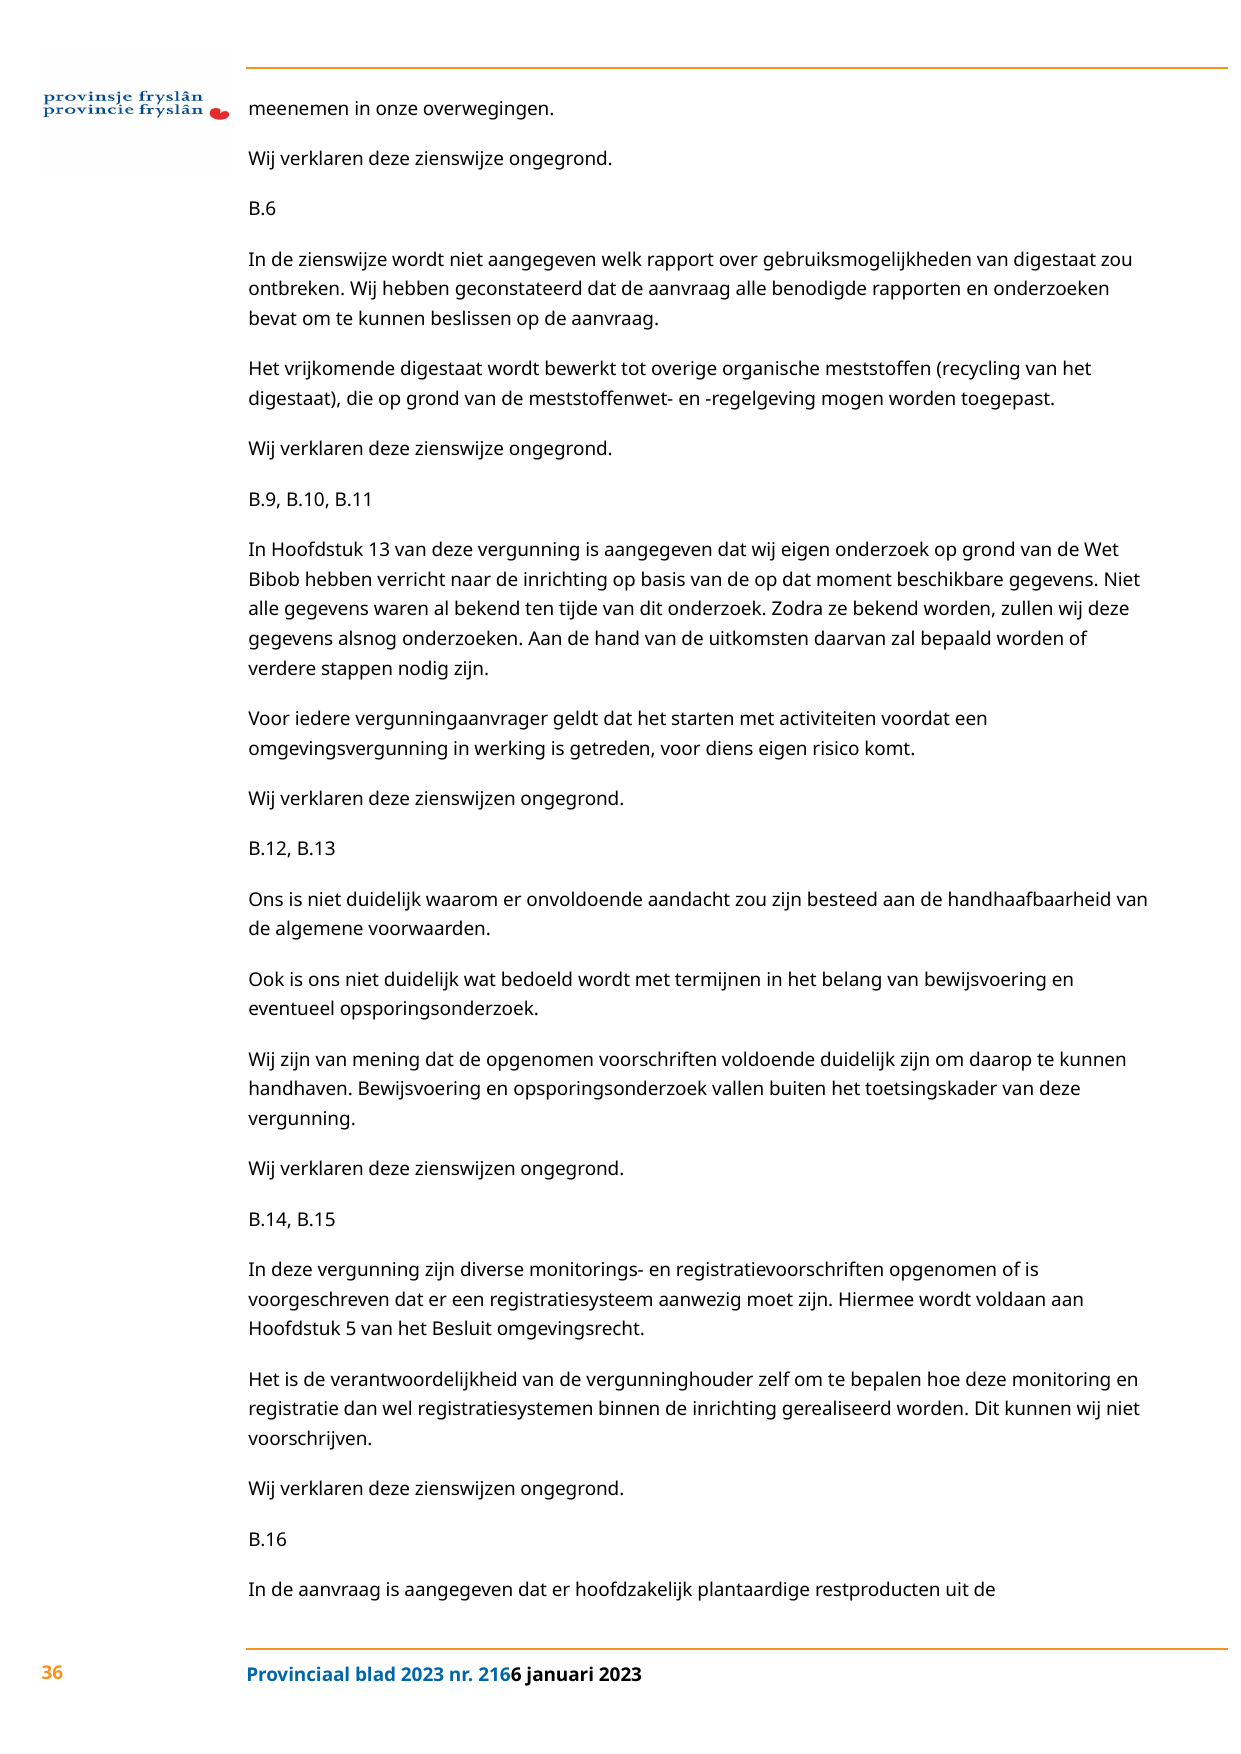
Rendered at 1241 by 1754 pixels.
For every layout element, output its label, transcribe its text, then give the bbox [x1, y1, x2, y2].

text Ook is ons niet duidelijk wat bedoeld wordt met termijnen in het belang van bewijsvoering en eventueel opsporingsonderzoek. [248, 966, 1152, 1021]
text In de zienswijze wordt niet aangegeven welk rapport over gebruiksmogelijkheden van digestaat zou ontbreken. Wij hebben geconstateerd dat de aanvraag alle benodigde rapporten en onderzoeken bevat om te kunnen beslissen op de aanvraag. [248, 246, 1152, 331]
text B.12, B.13 [248, 836, 1152, 861]
text Wij verklaren deze zienswijzen ongegrond. [248, 785, 1152, 811]
text Wij verklaren deze zienswijzen ongegrond. [248, 1476, 1152, 1501]
text B.9, B.10, B.11 [248, 486, 1152, 512]
text Het vrijkomende digestaat wordt bewerkt tot overige organische meststoffen (recycling van het digestaat), die op grond van de meststoffenwet- en -regelgeving mogen worden toegepast. [248, 356, 1152, 411]
text In de aanvraag is aangegeven dat er hoofdzakelijk plantaardige restproducten uit de [248, 1576, 1152, 1602]
text In deze vergunning zijn diverse monitorings- en registratievoorschriften opgenomen of is voorgeschreven dat er een registratiesysteem aanwezig moet zijn. Hiermee wordt voldaan aan Hoofdstuk 5 van het Besluit omgevingsrecht. [248, 1256, 1152, 1341]
text B.14, B.15 [248, 1206, 1152, 1232]
text B.16 [248, 1526, 1152, 1552]
text meenemen in onze overwegingen. [248, 95, 1152, 121]
text Wij verklaren deze zienswijze ongegrond. [248, 436, 1152, 461]
text B.6 [248, 196, 1152, 221]
text Ons is niet duidelijk waarom er onvoldoende aandacht zou zijn besteed aan de handhaafbaarheid van de algemene voorwaarden. [248, 886, 1152, 941]
text In Hoofdstuk 13 van deze vergunning is aangegeven dat wij eigen onderzoek op grond van de Wet Bibob hebben verricht naar de inrichting op basis van de op dat moment beschikbare gegevens. Niet alle gegevens waren al bekend ten tijde van dit onderzoek. Zodra ze bekend worden, zullen wij deze gegevens alsnog onderzoeken. Aan de hand van de uitkomsten daarvan zal bepaald worden of verdere stappen nodig zijn. [248, 536, 1152, 681]
text Voor iedere vergunningaanvrager geldt dat het starten met activiteiten voordat een omgevingsvergunning in werking is getreden, voor diens eigen risico komt. [248, 705, 1152, 761]
text Het is de verantwoordelijkheid van de vergunninghouder zelf om te bepalen hoe deze monitoring en registratie dan wel registratiesystemen binnen de inrichting gerealiseerd worden. Dit kunnen wij niet voorschrijven. [248, 1366, 1152, 1451]
text Wij verklaren deze zienswijze ongegrond. [248, 145, 1152, 171]
picture [41, 47, 231, 172]
text Wij zijn van mening dat de opgenomen voorschriften voldoende duidelijk zijn om daarop te kunnen handhaven. Bewijsvoering en opsporingsonderzoek vallen buiten het toetsingskader van deze vergunning. [248, 1046, 1152, 1131]
text Wij verklaren deze zienswijzen ongegrond. [248, 1156, 1152, 1181]
